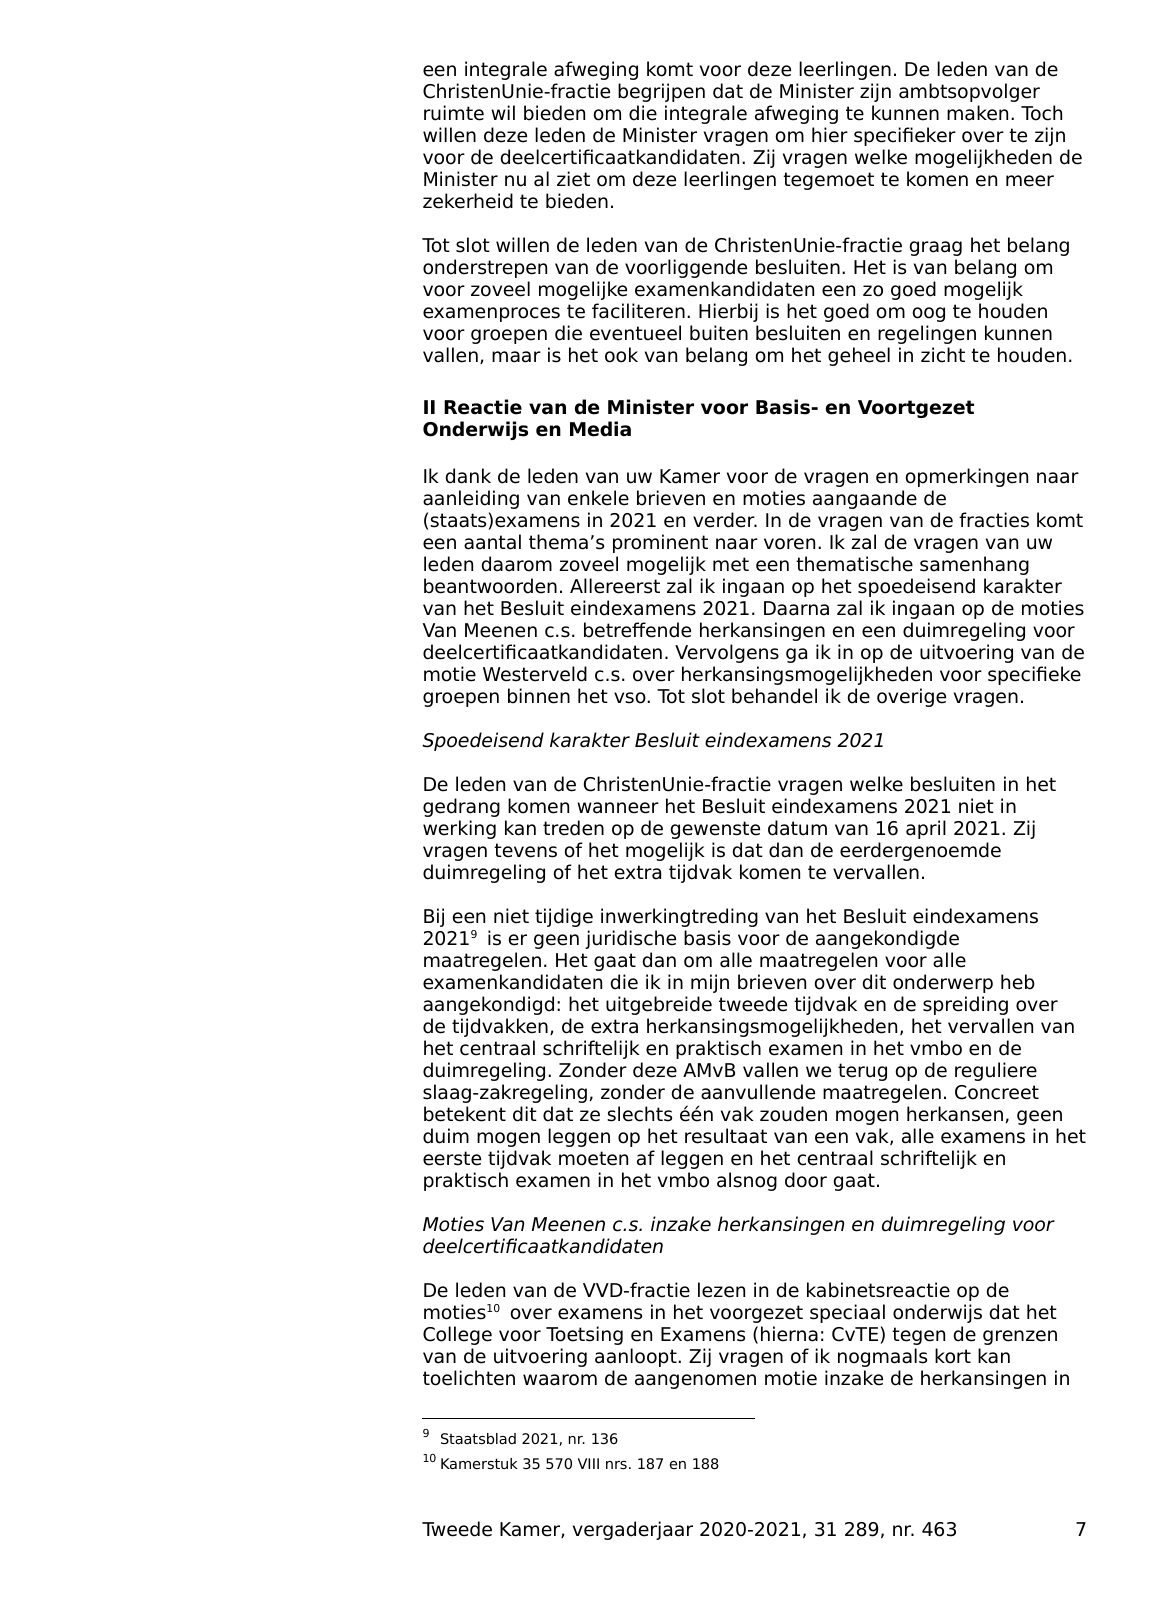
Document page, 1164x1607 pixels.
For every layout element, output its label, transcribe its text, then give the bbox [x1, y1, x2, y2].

subtitle Moties Van Meenen c.s. inzake herkansingen en duimregeling voor deelcertificaatkandidaten [422, 1214, 1087, 1258]
subtitle Spoedeisend karakter Besluit eindexamens 2021 [422, 730, 1087, 752]
text Ik dank de leden van uw Kamer voor de vragen en opmerkingen naar aanleiding van enkele brieven en moties aangaande de (staats)examens in 2021 en verder. In de vragen van de fracties komt een aantal thema’s prominent naar voren. Ik zal de vragen van uw leden daarom zoveel mogelijk met een thematische samenhang beantwoorden. Allereerst zal ik ingaan op het spoedeisend karakter van het Besluit eindexamens 2021. Daarna zal ik ingaan op de moties Van Meenen c.s. betreffende herkansingen en een duimregeling voor deelcertificaatkandidaten. Vervolgens ga ik in op de uitvoering van de motie Westerveld c.s. over herkansingsmogelijkheden voor specifieke groepen binnen het vso. Tot slot behandel ik de overige vragen. [422, 466, 1087, 708]
subtitle II Reactie van de Minister voor Basis- en Voortgezet Onderwijs en Media [422, 397, 1087, 441]
text De leden van de ChristenUnie-fractie vragen welke besluiten in het gedrang komen wanneer het Besluit eindexamens 2021 niet in werking kan treden op de gewenste datum van 16 april 2021. Zij vragen tevens of het mogelijk is dat dan de eerdergenoemde duimregeling of het extra tijdvak komen te vervallen. [422, 774, 1087, 884]
text Bij een niet tijdige inwerkingtreding van het Besluit eindexamens 2021 is er geen juridische basis voor de aangekondigde maatregelen. Het gaat dan om alle maatregelen voor alle examenkandidaten die ik in mijn brieven over dit onderwerp heb aangekondigd: het uitgebreide tweede tijdvak en de spreiding over de tijdvakken, de extra herkansingsmogelijkheden, het vervallen van het centraal schriftelijk en praktisch examen in het vmbo en de duimregeling. Zonder deze AMvB vallen we terug op de reguliere slaag-zakregeling, zonder de aanvullende maatregelen. Concreet betekent dit dat ze slechts één vak zouden mogen herkansen, geen duim mogen leggen op het resultaat van een vak, alle examens in het eerste tijdvak moeten af leggen en het centraal schriftelijk en praktisch examen in het vmbo alsnog door gaat. [422, 906, 1087, 1192]
text een integrale afweging komt voor deze leerlingen. De leden van de ChristenUnie-fractie begrijpen dat de Minister zijn ambtsopvolger ruimte wil bieden om die integrale afweging te kunnen maken. Toch willen deze leden de Minister vragen om hier specifieker over te zijn voor de deelcertificaatkandidaten. Zij vragen welke mogelijkheden de Minister nu al ziet om deze leerlingen tegemoet te komen en meer zekerheid te bieden. [422, 59, 1087, 213]
text Tot slot willen de leden van de ChristenUnie-fractie graag het belang onderstrepen van de voorliggende besluiten. Het is van belang om voor zoveel mogelijke examenkandidaten een zo goed mogelijk examenproces te faciliteren. Hierbij is het goed om oog te houden voor groepen die eventueel buiten besluiten en regelingen kunnen vallen, maar is het ook van belang om het geheel in zicht te houden. [422, 235, 1087, 367]
text Staatsblad 2021, nr. 136 [422, 1427, 1087, 1449]
text Kamerstuk 35 570 VIII nrs. 187 en 188 [422, 1452, 1087, 1474]
text De leden van de VVD-fractie lezen in de kabinetsreactie op de moties over examens in het voorgezet speciaal onderwijs dat het College voor Toetsing en Examens (hierna: CvTE) tegen de grenzen van de uitvoering aanloopt. Zij vragen of ik nogmaals kort kan toelichten waarom de aangenomen motie inzake de herkansingen in [422, 1280, 1087, 1390]
